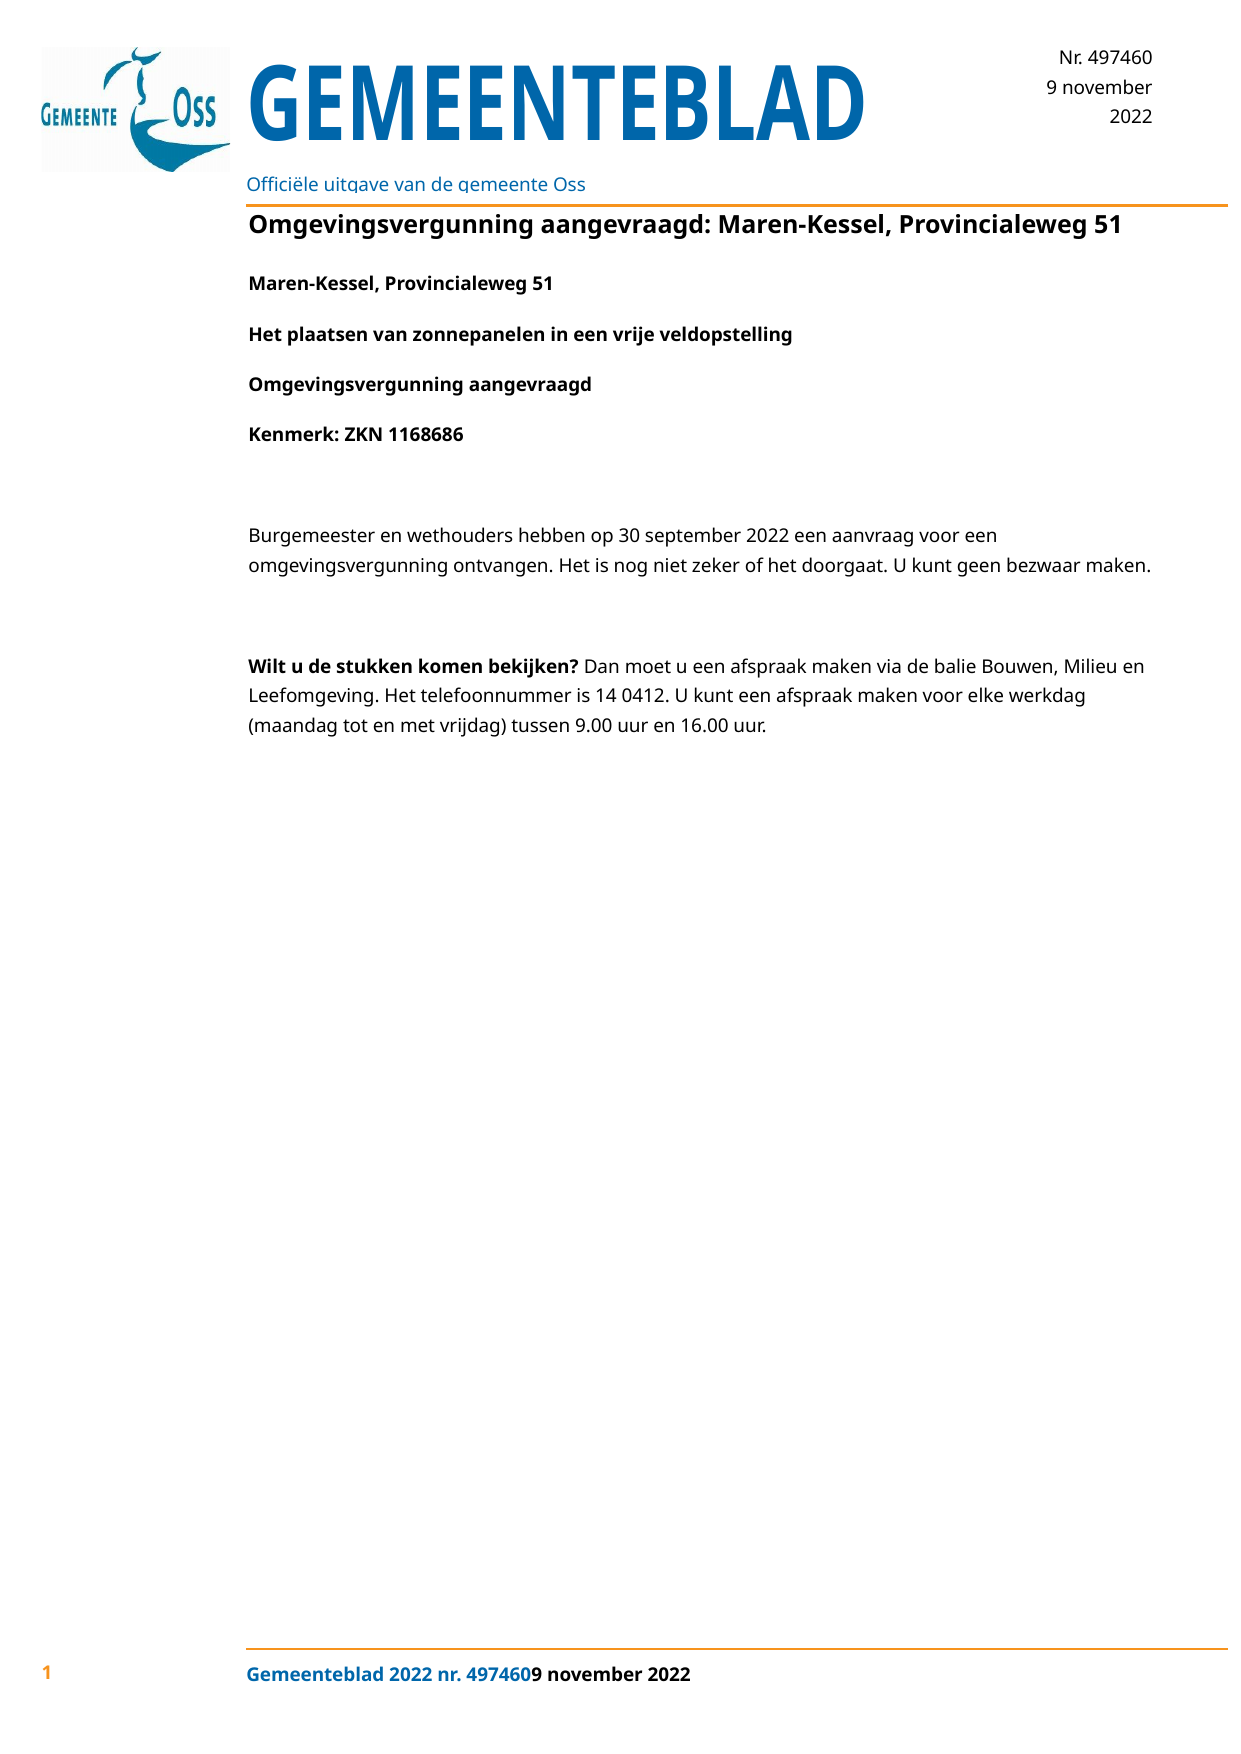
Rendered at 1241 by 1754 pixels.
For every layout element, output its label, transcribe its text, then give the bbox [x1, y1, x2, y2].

text Omgevingsvergunning aangevraagd [248, 371, 1152, 397]
text Burgemeester en wethouders hebben op 30 september 2022 een aanvraag voor een omgevingsvergunning ontvangen. Het is nog niet zeker of het doorgaat. U kunt geen bezwaar maken. [248, 522, 1152, 578]
text Omgevingsvergunning aangevraagd: Maren-Kessel, Provincialeweg 51 [248, 207, 1152, 241]
text Kenmerk: ZKN 1168686 [248, 422, 1152, 447]
text Maren-Kessel, Provincialeweg 51 [248, 270, 1152, 296]
picture [41, 47, 231, 172]
text Wilt u de stukken komen bekijken? Dan moet u een afspraak maken via de balie Bouwen, Milieu en Leefomgeving. Het telefoonnummer is 14 0412. U kunt een afspraak maken voor elke werkdag (maandag tot en met vrijdag) tussen 9.00 uur en 16.00 uur. [248, 653, 1152, 738]
text Het plaatsen van zonnepanelen in een vrije veldopstelling [248, 321, 1152, 346]
